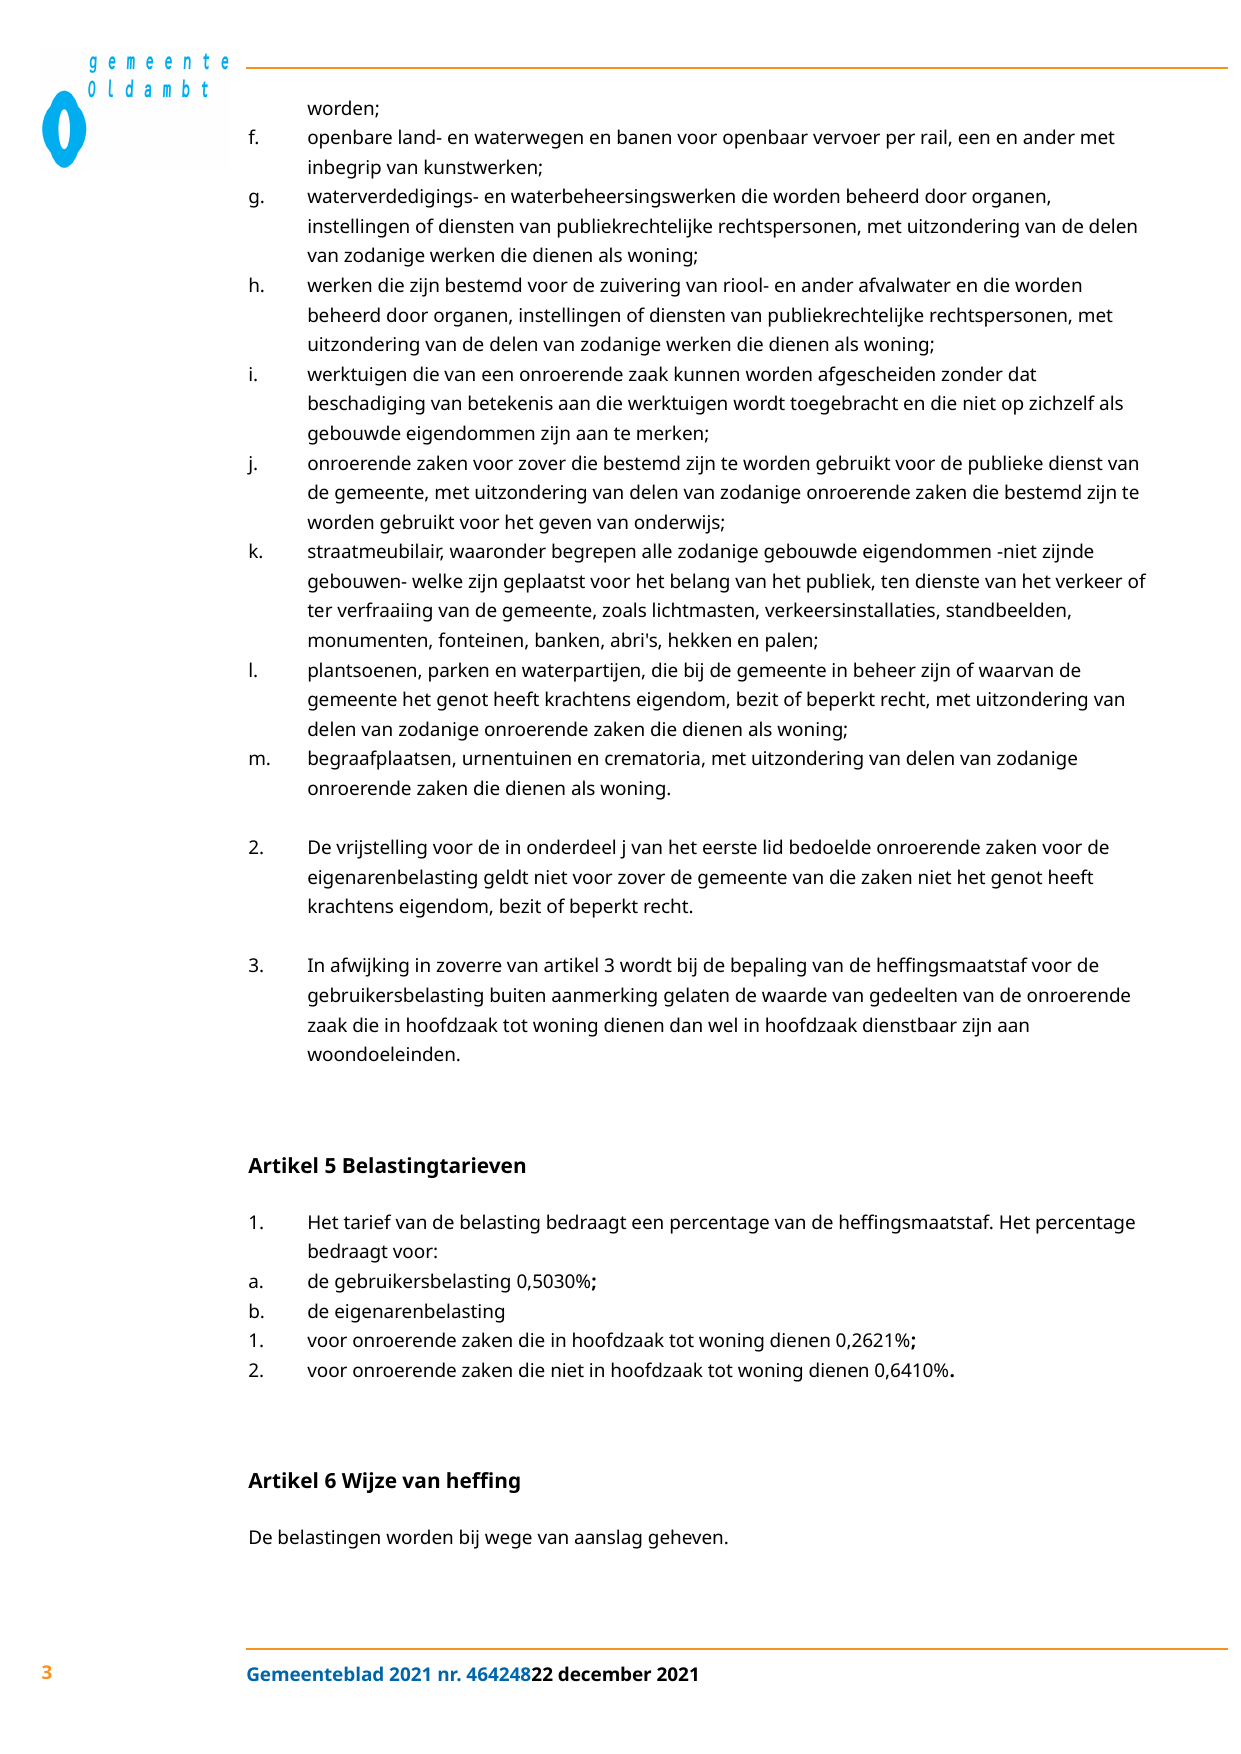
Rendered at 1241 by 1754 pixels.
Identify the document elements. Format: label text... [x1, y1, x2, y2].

text Artikel 6 Wijze van heffing [248, 1467, 1152, 1495]
list onroerende zaken voor zover die bestemd zijn te worden gebruikt voor de publieke dienst van de gemeente, met uitzondering van delen van zodanige onroerende zaken die bestemd zijn te worden gebruikt voor het geven van onderwijs; [248, 450, 1152, 535]
text De belastingen worden bij wege van aanslag geheven. [248, 1524, 1152, 1550]
list Het tarief van de belasting bedraagt een percentage van de heffingsmaatstaf. Het percentage bedraagt voor: [248, 1209, 1152, 1264]
list straatmeubilair, waaronder begrepen alle zodanige gebouwde eigendommen -niet zijnde gebouwen- welke zijn geplaatst voor het belang van het publiek, ten dienste van het verkeer of ter verfraaiing van de gemeente, zoals lichtmasten, verkeersinstallaties, standbeelden, monumenten, fonteinen, banken, abri's, hekken en palen; [248, 538, 1152, 653]
list werktuigen die van een onroerende zaak kunnen worden afgescheiden zonder dat beschadiging van betekenis aan die werktuigen wordt toegebracht en die niet op zichzelf als gebouwde eigendommen zijn aan te merken; [248, 361, 1152, 446]
text Artikel 5 Belastingtarieven [248, 1151, 1152, 1179]
list waterverdedigings- en waterbeheersingswerken die worden beheerd door organen, instellingen of diensten van publiekrechtelijke rechtspersonen, met uitzondering van de delen van zodanige werken die dienen als woning; [248, 183, 1152, 268]
list In afwijking in zoverre van artikel 3 wordt bij de bepaling van de heffingsmaatstaf voor de gebruikersbelasting buiten aanmerking gelaten de waarde van gedeelten van de onroerende zaak die in hoofdzaak tot woning dienen dan wel in hoofdzaak dienstbaar zijn aan woondoeleinden. [248, 953, 1152, 1067]
list De vrijstelling voor de in onderdeel j van het eerste lid bedoelde onroerende zaken voor de eigenarenbelasting geldt niet voor zover de gemeente van die zaken niet het genot heeft krachtens eigendom, bezit of beperkt recht. [248, 834, 1152, 919]
list de eigenarenbelasting [248, 1298, 1152, 1323]
list begraafplaatsen, urnentuinen en crematoria, met uitzondering van delen van zodanige onroerende zaken die dienen als woning. [248, 746, 1152, 801]
list voor onroerende zaken die in hoofdzaak tot woning dienen 0,2621%; [248, 1327, 1152, 1353]
list openbare land- en waterwegen en banen voor openbaar vervoer per rail, een en ander met inbegrip van kunstwerken; [248, 124, 1152, 180]
list werken die zijn bestemd voor de zuivering van riool- en ander afvalwater en die worden beheerd door organen, instellingen of diensten van publiekrechtelijke rechtspersonen, met uitzondering van de delen van zodanige werken die dienen als woning; [248, 272, 1152, 357]
list de gebruikersbelasting 0,5030%; [248, 1268, 1152, 1294]
picture [41, 47, 231, 172]
list worden; [248, 95, 1152, 121]
list voor onroerende zaken die niet in hoofdzaak tot woning dienen 0,6410%. [248, 1357, 1152, 1383]
list plantsoenen, parken en waterpartijen, die bij de gemeente in beheer zijn of waarvan de gemeente het genot heeft krachtens eigendom, bezit of beperkt recht, met uitzondering van delen van zodanige onroerende zaken die dienen als woning; [248, 657, 1152, 742]
